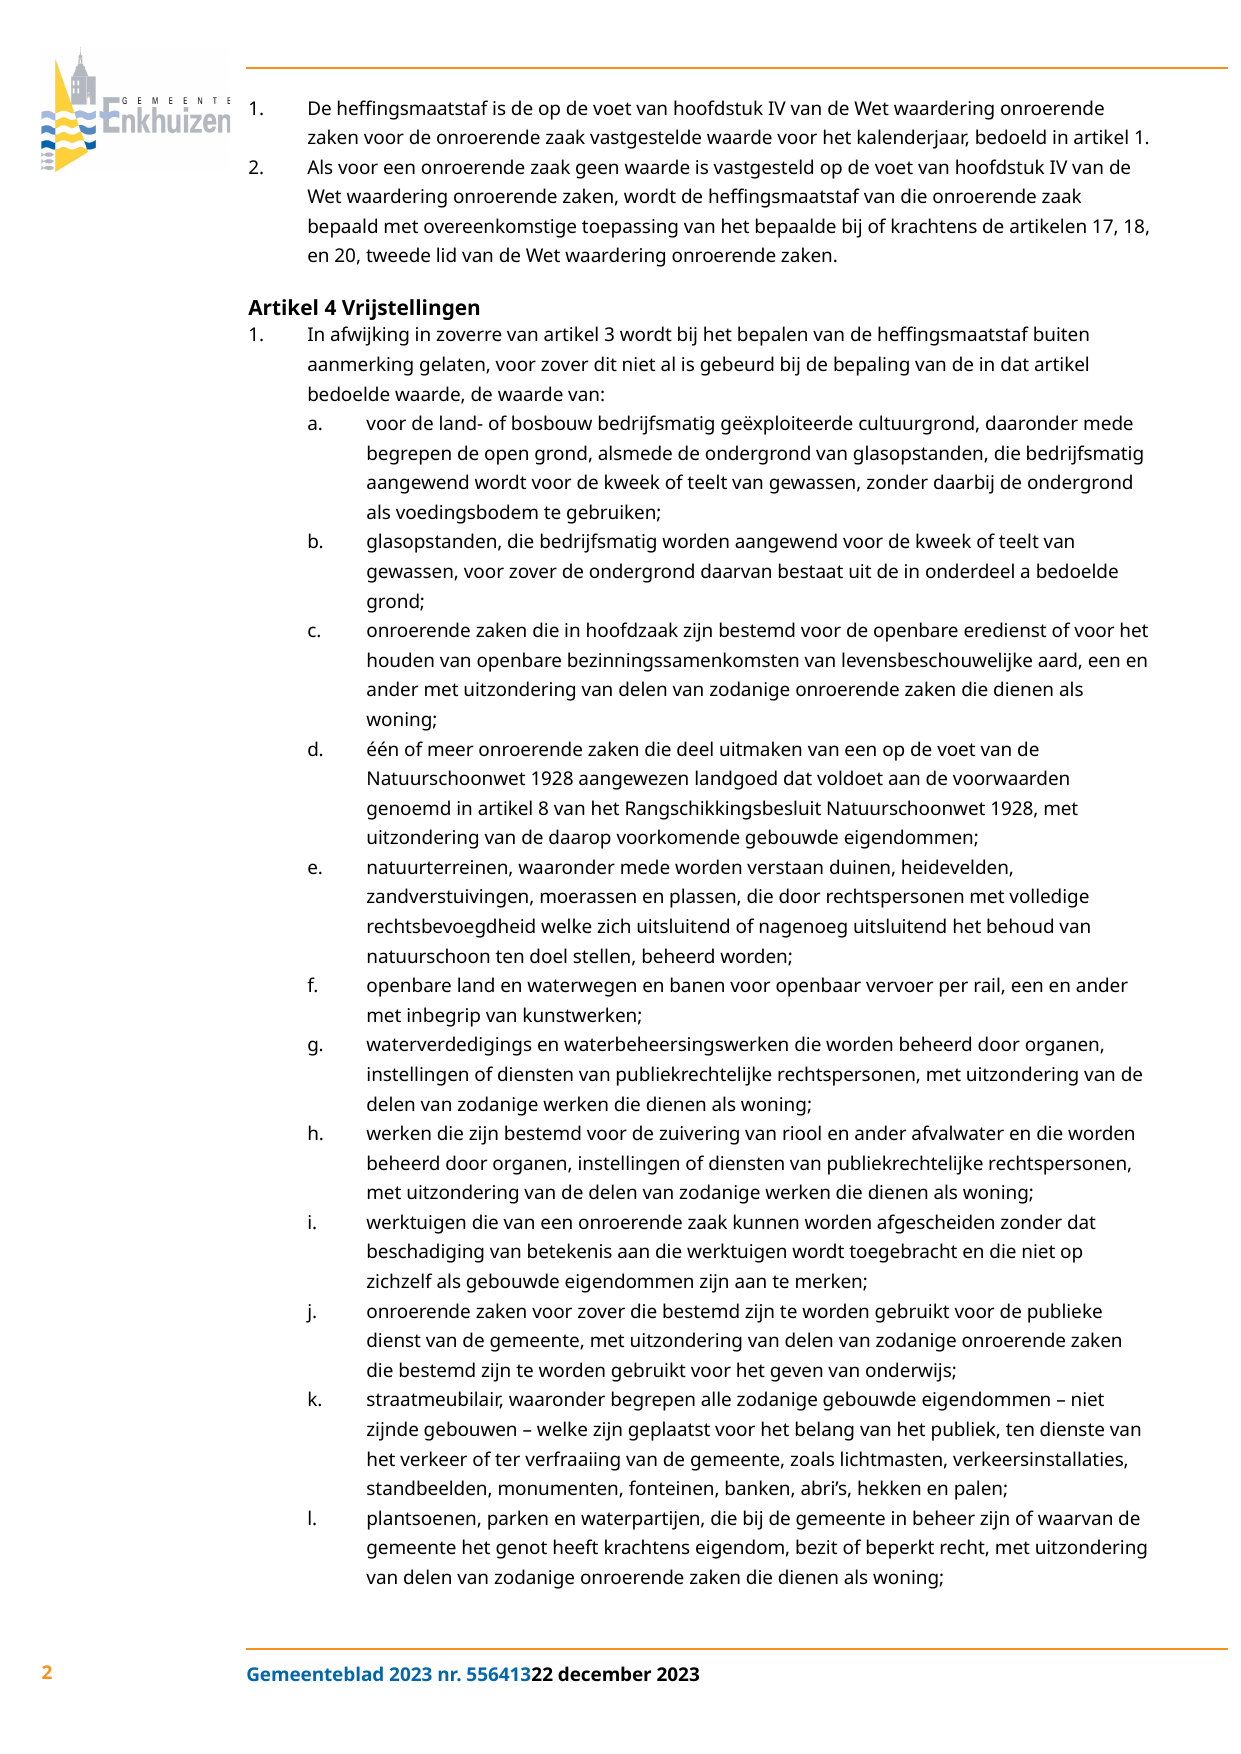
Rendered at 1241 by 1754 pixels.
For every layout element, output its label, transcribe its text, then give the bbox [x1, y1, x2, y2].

list één of meer onroerende zaken die deel uitmaken van een op de voet van de Natuurschoonwet 1928 aangewezen landgoed dat voldoet aan de voorwaarden genoemd in artikel 8 van het Rangschikkingsbesluit Natuurschoonwet 1928, met uitzondering van de daarop voorkomende gebouwde eigendommen; [307, 736, 1152, 850]
list plantsoenen, parken en waterpartijen, die bij de gemeente in beheer zijn of waarvan de gemeente het genot heeft krachtens eigendom, bezit of beperkt recht, met uitzondering van delen van zodanige onroerende zaken die dienen als woning; [307, 1505, 1152, 1590]
list In afwijking in zoverre van artikel 3 wordt bij het bepalen van de heffingsmaatstaf buiten aanmerking gelaten, voor zover dit niet al is gebeurd bij de bepaling van de in dat artikel bedoelde waarde, de waarde van: [248, 322, 1152, 406]
list werktuigen die van een onroerende zaak kunnen worden afgescheiden zonder dat beschadiging van betekenis aan die werktuigen wordt toegebracht en die niet op zichzelf als gebouwde eigendommen zijn aan te merken; [307, 1209, 1152, 1294]
list glasopstanden, die bedrijfsmatig worden aangewend voor de kweek of teelt van gewassen, voor zover de ondergrond daarvan bestaat uit de in onderdeel a bedoelde grond; [307, 529, 1152, 613]
list De heffingsmaatstaf is de op de voet van hoofdstuk IV van de Wet waardering onroerende zaken voor de onroerende zaak vastgestelde waarde voor het kalenderjaar, bedoeld in artikel 1. [248, 95, 1152, 150]
text Artikel 4 Vrijstellingen [248, 293, 1152, 322]
list openbare land en waterwegen en banen voor openbaar vervoer per rail, een en ander met inbegrip van kunstwerken; [307, 972, 1152, 1028]
list Als voor een onroerende zaak geen waarde is vastgesteld op de voet van hoofdstuk IV van de Wet waardering onroerende zaken, wordt de heffingsmaatstaf van die onroerende zaak bepaald met overeenkomstige toepassing van het bepaalde bij of krachtens de artikelen 17, 18, en 20, tweede lid van de Wet waardering onroerende zaken. [248, 154, 1152, 268]
list onroerende zaken voor zover die bestemd zijn te worden gebruikt voor de publieke dienst van de gemeente, met uitzondering van delen van zodanige onroerende zaken die bestemd zijn te worden gebruikt voor het geven van onderwijs; [307, 1298, 1152, 1383]
list werken die zijn bestemd voor de zuivering van riool en ander afvalwater en die worden beheerd door organen, instellingen of diensten van publiekrechtelijke rechtspersonen, met uitzondering van de delen van zodanige werken die dienen als woning; [307, 1120, 1152, 1205]
list natuurterreinen, waaronder mede worden verstaan duinen, heidevelden, zandverstuivingen, moerassen en plassen, die door rechtspersonen met volledige rechtsbevoegdheid welke zich uitsluitend of nagenoeg uitsluitend het behoud van natuurschoon ten doel stellen, beheerd worden; [307, 854, 1152, 968]
list waterverdedigings en waterbeheersingswerken die worden beheerd door organen, instellingen of diensten van publiekrechtelijke rechtspersonen, met uitzondering van de delen van zodanige werken die dienen als woning; [307, 1032, 1152, 1116]
list onroerende zaken die in hoofdzaak zijn bestemd voor de openbare eredienst of voor het houden van openbare bezinningssamenkomsten van levensbeschouwelijke aard, een en ander met uitzondering van delen van zodanige onroerende zaken die dienen als woning; [307, 617, 1152, 732]
list voor de land- of bosbouw bedrijfsmatig geëxploiteerde cultuurgrond, daaronder mede begrepen de open grond, alsmede de ondergrond van glasopstanden, die bedrijfsmatig aangewend wordt voor de kweek of teelt van gewassen, zonder daarbij de ondergrond als voedingsbodem te gebruiken; [307, 410, 1152, 525]
list straatmeubilair, waaronder begrepen alle zodanige gebouwde eigendommen – niet zijnde gebouwen – welke zijn geplaatst voor het belang van het publiek, ten dienste van het verkeer of ter verfraaiing van de gemeente, zoals lichtmasten, verkeersinstallaties, standbeelden, monumenten, fonteinen, banken, abri’s, hekken en palen; [307, 1387, 1152, 1501]
picture [41, 47, 231, 172]
